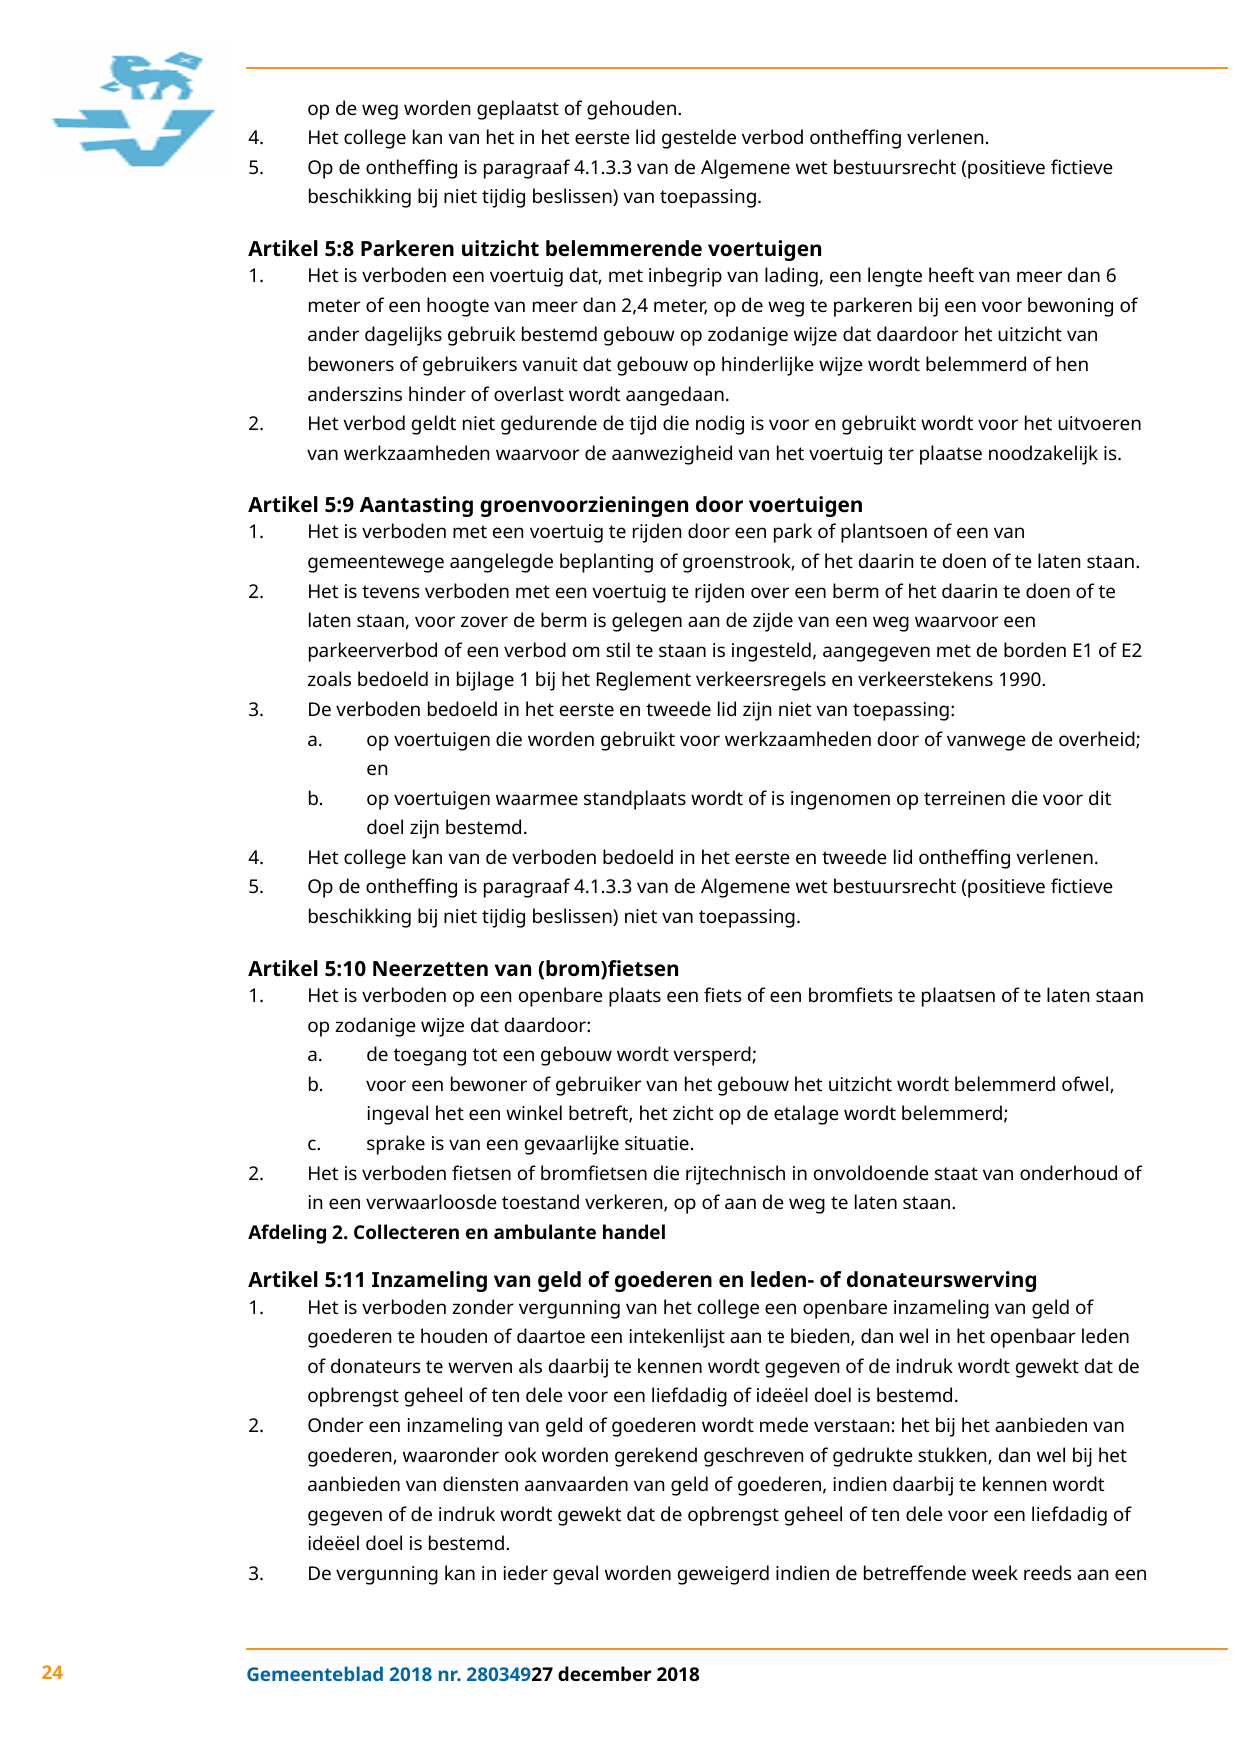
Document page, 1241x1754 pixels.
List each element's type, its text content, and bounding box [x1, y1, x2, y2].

text Artikel 5:9 Aantasting groenvoorzieningen door voertuigen [248, 490, 1152, 519]
list Het is verboden met een voertuig te rijden door een park of plantsoen of een van gemeentewege aangelegde beplanting of groenstrook, of het daarin te doen of te laten staan. [248, 519, 1152, 574]
list Het is verboden op een openbare plaats een fiets of een bromfiets te plaatsen of te laten staan op zodanige wijze dat daardoor: [248, 982, 1152, 1037]
list Het is tevens verboden met een voertuig te rijden over een berm of het daarin te doen of te laten staan, voor zover de berm is gelegen aan de zijde van een weg waarvoor een parkeerverbod of een verbod om stil te staan is ingesteld, aangegeven met de borden E1 of E2 zoals bedoeld in bijlage 1 bij het Reglement verkeersregels en verkeerstekens 1990. [248, 578, 1152, 692]
list Het is verboden fietsen of bromfietsen die rijtechnisch in onvoldoende staat van onderhoud of in een verwaarloosde toestand verkeren, op of aan de weg te laten staan. [248, 1160, 1152, 1215]
list Het verbod geldt niet gedurende de tijd die nodig is voor en gebruikt wordt voor het uitvoeren van werkzaamheden waarvoor de aanwezigheid van het voertuig ter plaatse noodzakelijk is. [248, 410, 1152, 466]
list op voertuigen waarmee standplaats wordt of is ingenomen op terreinen die voor dit doel zijn bestemd. [307, 785, 1152, 840]
text Artikel 5:10 Neerzetten van (brom)fietsen [248, 954, 1152, 982]
list Het college kan van de verboden bedoeld in het eerste en tweede lid ontheffing verlenen. [248, 844, 1152, 870]
list Het is verboden een voertuig dat, met inbegrip van lading, een lengte heeft van meer dan 6 meter of een hoogte van meer dan 2,4 meter, op de weg te parkeren bij een voor bewoning of ander dagelijks gebruik bestemd gebouw op zodanige wijze dat daardoor het uitzicht van bewoners of gebruikers vanuit dat gebouw op hinderlijke wijze wordt belemmerd of hen anderszins hinder of overlast wordt aangedaan. [248, 262, 1152, 406]
list Onder een inzameling van geld of goederen wordt mede verstaan: het bij het aanbieden van goederen, waaronder ook worden gerekend geschreven of gedrukte stukken, dan wel bij het aanbieden van diensten aanvaarden van geld of goederen, indien daarbij te kennen wordt gegeven of de indruk wordt gewekt dat de opbrengst geheel of ten dele voor een liefdadig of ideëel doel is bestemd. [248, 1412, 1152, 1556]
list Op de ontheffing is paragraaf 4.1.3.3 van de Algemene wet bestuursrecht (positieve fictieve beschikking bij niet tijdig beslissen) niet van toepassing. [248, 874, 1152, 929]
list op voertuigen die worden gebruikt voor werkzaamheden door of vanwege de overheid; en [307, 726, 1152, 781]
list De verboden bedoeld in het eerste en tweede lid zijn niet van toepassing: [248, 696, 1152, 722]
list op de weg worden geplaatst of gehouden. [248, 95, 1152, 121]
list Het is verboden zonder vergunning van het college een openbare inzameling van geld of goederen te houden of daartoe een intekenlijst aan te bieden, dan wel in het openbaar leden of donateurs te werven als daarbij te kennen wordt gegeven of de indruk wordt gewekt dat de opbrengst geheel of ten dele voor een liefdadig of ideëel doel is bestemd. [248, 1294, 1152, 1408]
text Artikel 5:8 Parkeren uitzicht belemmerende voertuigen [248, 234, 1152, 262]
picture [41, 47, 231, 172]
list voor een bewoner of gebruiker van het gebouw het uitzicht wordt belemmerd ofwel, ingeval het een winkel betreft, het zicht op de etalage wordt belemmerd; [307, 1071, 1152, 1126]
list sprake is van een gevaarlijke situatie. [307, 1130, 1152, 1156]
text Artikel 5:11 Inzameling van geld of goederen en leden- of donateurswerving [248, 1265, 1152, 1294]
list De vergunning kan in ieder geval worden geweigerd indien de betreffende week reeds aan een [248, 1560, 1152, 1586]
list Het college kan van het in het eerste lid gestelde verbod ontheffing verlenen. [248, 124, 1152, 150]
list Op de ontheffing is paragraaf 4.1.3.3 van de Algemene wet bestuursrecht (positieve fictieve beschikking bij niet tijdig beslissen) van toepassing. [248, 154, 1152, 209]
list de toegang tot een gebouw wordt versperd; [307, 1041, 1152, 1067]
text Afdeling 2. Collecteren en ambulante handel [248, 1219, 1152, 1244]
